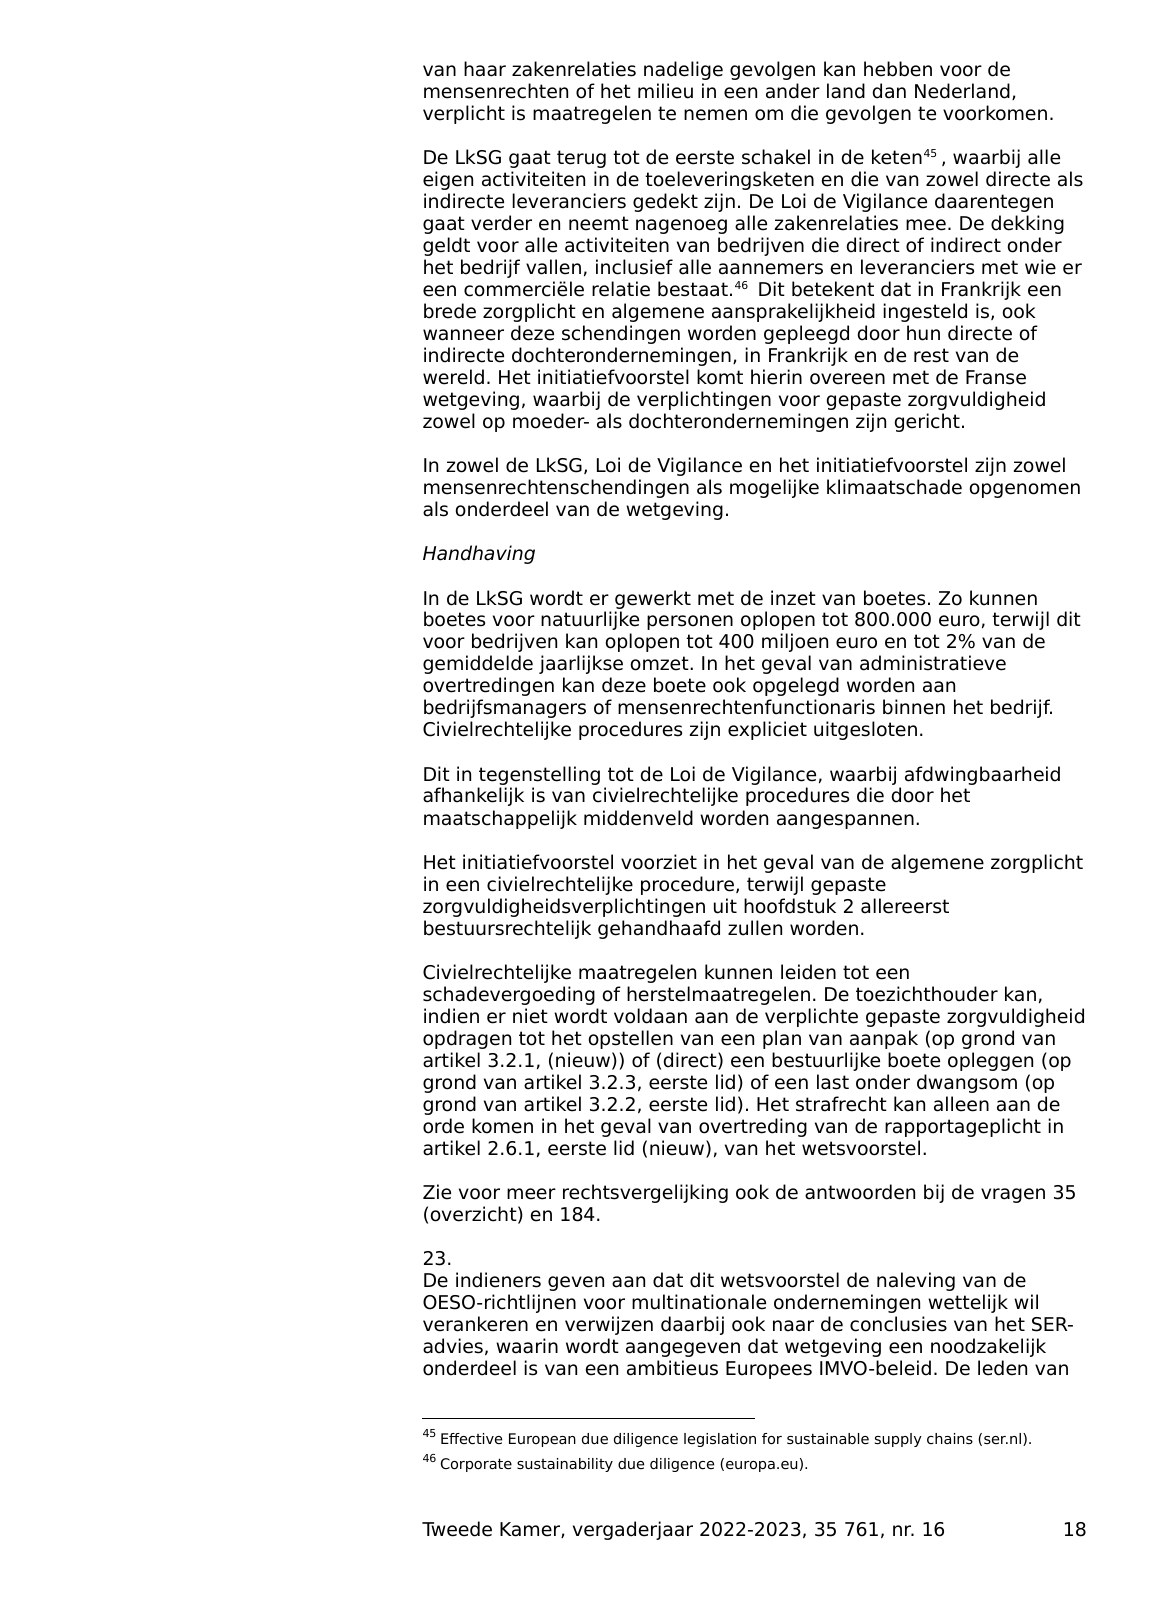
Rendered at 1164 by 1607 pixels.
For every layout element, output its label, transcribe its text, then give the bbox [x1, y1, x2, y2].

text Dit in tegenstelling tot de Loi de Vigilance, waarbij afdwingbaarheid afhankelijk is van civielrechtelijke procedures die door het maatschappelijk middenveld worden aangespannen. [422, 763, 1087, 829]
text Civielrechtelijke maatregelen kunnen leiden tot een schadevergoeding of herstelmaatregelen. De toezichthouder kan, indien er niet wordt voldaan aan de verplichte gepaste zorgvuldigheid opdragen tot het opstellen van een plan van aanpak (op grond van artikel 3.2.1, (nieuw)) of (direct) een bestuurlijke boete opleggen (op grond van artikel 3.2.3, eerste lid) of een last onder dwangsom (op grond van artikel 3.2.2, eerste lid). Het strafrecht kan alleen aan de orde komen in het geval van overtreding van de rapportageplicht in artikel 2.6.1, eerste lid (nieuw), van het wetsvoorstel. [422, 962, 1087, 1159]
text In de LkSG wordt er gewerkt met de inzet van boetes. Zo kunnen boetes voor natuurlijke personen oplopen tot 800.000 euro, terwijl dit voor bedrijven kan oplopen tot 400 miljoen euro en tot 2% van de gemiddelde jaarlijkse omzet. In het geval van administratieve overtredingen kan deze boete ook opgelegd worden aan bedrijfsmanagers of mensenrechtenfunctionaris binnen het bedrijf. Civielrechtelijke procedures zijn expliciet uitgesloten. [422, 587, 1087, 741]
subtitle Handhaving [422, 543, 1087, 565]
text In zowel de LkSG, Loi de Vigilance en het initiatiefvoorstel zijn zowel mensenrechtenschendingen als mogelijke klimaatschade opgenomen als onderdeel van de wetgeving. [422, 455, 1087, 521]
text Corporate sustainability due diligence (europa.eu). [422, 1452, 1087, 1474]
text Zie voor meer rechtsvergelijking ook de antwoorden bij de vragen 35 (overzicht) en 184. [422, 1182, 1087, 1226]
text Effective European due diligence legislation for sustainable supply chains (ser.nl). [422, 1427, 1087, 1449]
text De LkSG gaat terug tot de eerste schakel in de keten, waarbij alle eigen activiteiten in de toeleveringsketen en die van zowel directe als indirecte leveranciers gedekt zijn. De Loi de Vigilance daarentegen gaat verder en neemt nagenoeg alle zakenrelaties mee. De dekking geldt voor alle activiteiten van bedrijven die direct of indirect onder het bedrijf vallen, inclusief alle aannemers en leveranciers met wie er een commerciële relatie bestaat. Dit betekent dat in Frankrijk een brede zorgplicht en algemene aansprakelijkheid ingesteld is, ook wanneer deze schendingen worden gepleegd door hun directe of indirecte dochterondernemingen, in Frankrijk en de rest van de wereld. Het initiatiefvoorstel komt hierin overeen met de Franse wetgeving, waarbij de verplichtingen voor gepaste zorgvuldigheid zowel op moeder- als dochterondernemingen zijn gericht. [422, 147, 1087, 433]
text Het initiatiefvoorstel voorziet in het geval van de algemene zorgplicht in een civielrechtelijke procedure, terwijl gepaste zorgvuldigheidsverplichtingen uit hoofdstuk 2 allereerst bestuursrechtelijk gehandhaafd zullen worden. [422, 852, 1087, 939]
text 23. [422, 1248, 1087, 1270]
text van haar zakenrelaties nadelige gevolgen kan hebben voor de mensenrechten of het milieu in een ander land dan Nederland, verplicht is maatregelen te nemen om die gevolgen te voorkomen. [422, 59, 1087, 125]
text De indieners geven aan dat dit wetsvoorstel de naleving van de OESO-richtlijnen voor multinationale ondernemingen wettelijk wil verankeren en verwijzen daarbij ook naar de conclusies van het SER-advies, waarin wordt aangegeven dat wetgeving een noodzakelijk onderdeel is van een ambitieus Europees IMVO-beleid. De leden van [422, 1270, 1087, 1380]
